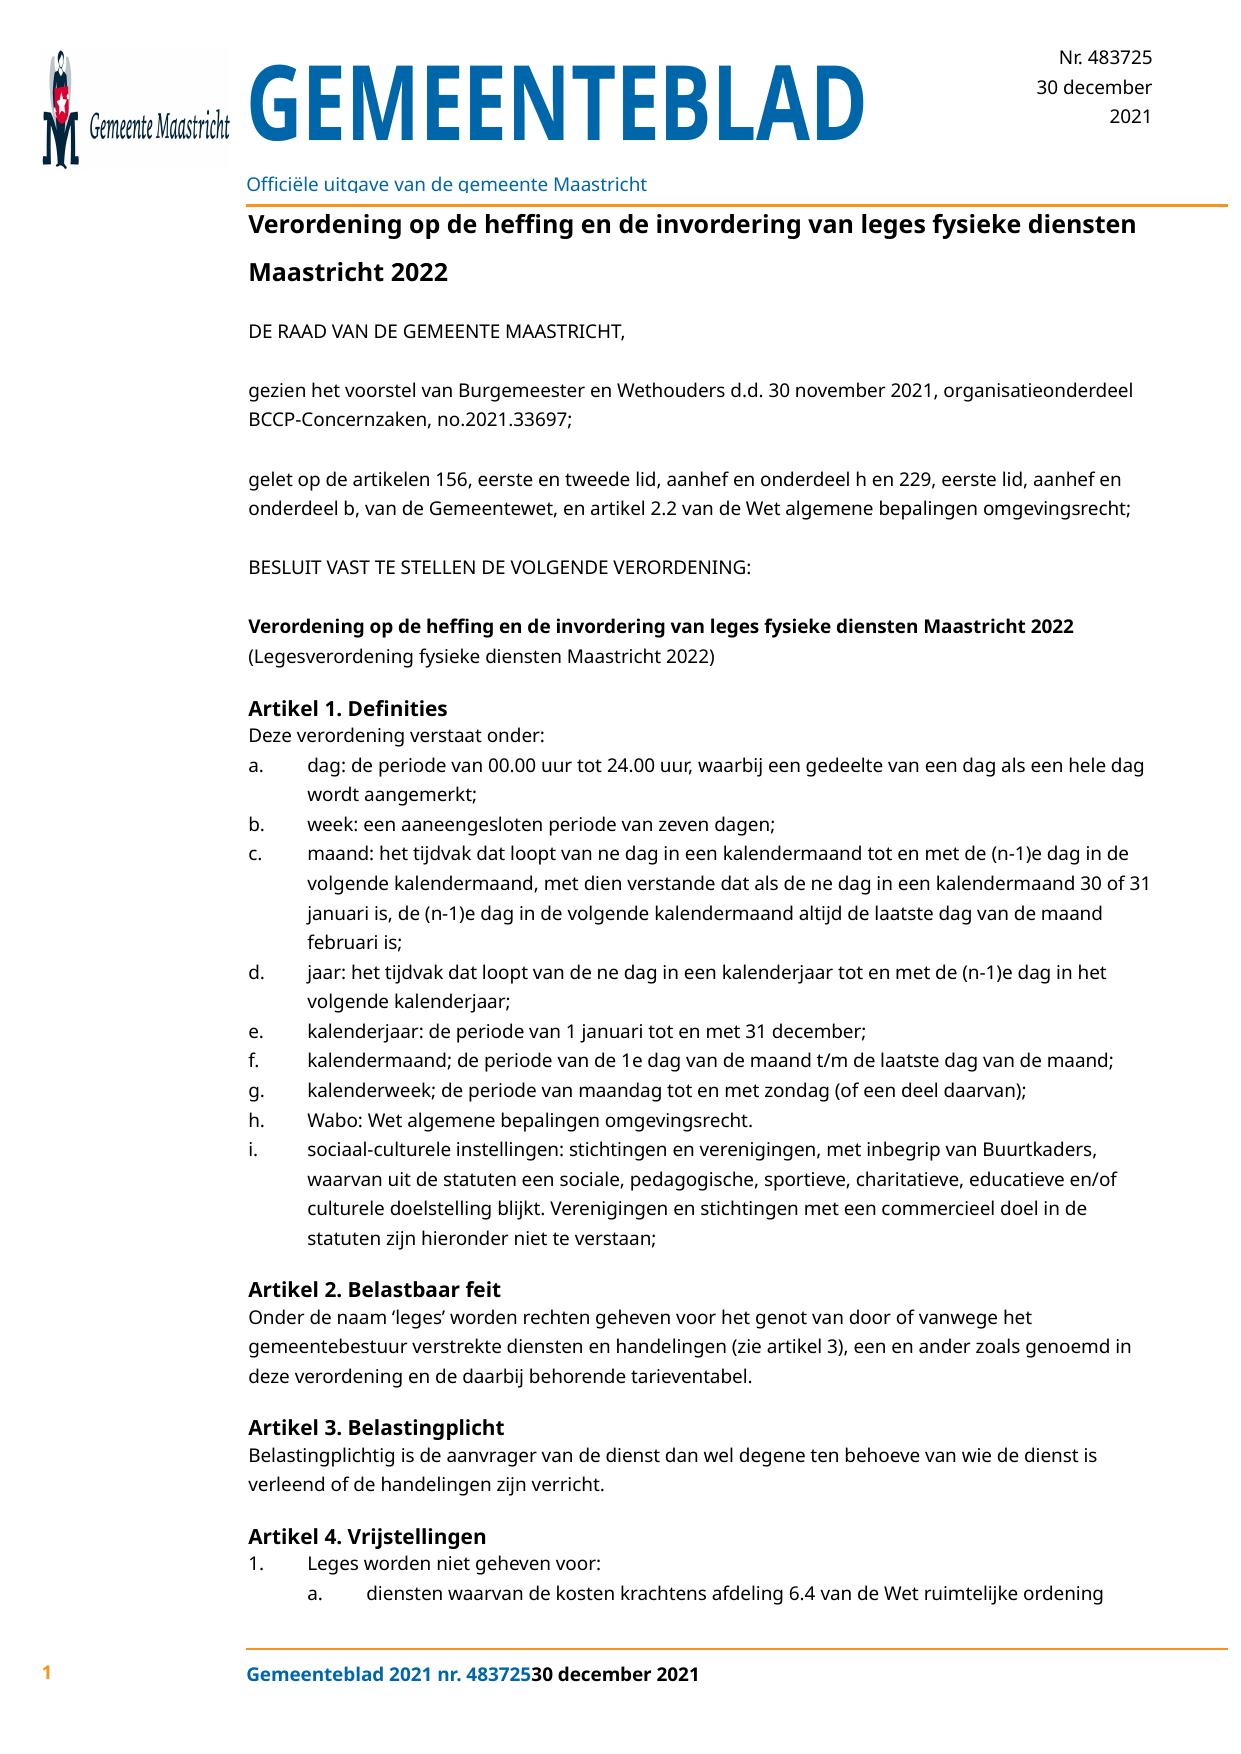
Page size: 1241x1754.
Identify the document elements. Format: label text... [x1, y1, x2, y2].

text DE RAAD VAN DE GEMEENTE MAASTRICHT, [248, 318, 1152, 344]
text Artikel 2. Belastbaar feit [248, 1276, 1152, 1304]
text Onder de naam ‘leges’ worden rechten geheven voor het genot van door of vanwege het gemeentebestuur verstrekte diensten en handelingen (zie artikel 3), een en ander zoals genoemd in deze verordening en de daarbij behorende tarieventabel. [248, 1304, 1152, 1389]
text Belastingplichtig is de aanvrager van de dienst dan wel degene ten behoeve van wie de dienst is verleend of de handelingen zijn verricht. [248, 1442, 1152, 1497]
text Verordening op de heffing en de invordering van leges fysieke diensten Maastricht 2022 [248, 207, 1152, 288]
text Verordening op de heffing en de invordering van leges fysieke diensten Maastricht 2022 [248, 614, 1152, 639]
list kalenderweek; de periode van maandag tot en met zondag (of een deel daarvan); [248, 1077, 1152, 1103]
list Leges worden niet geheven voor: [248, 1550, 1152, 1576]
list sociaal-culturele instellingen: stichtingen en verenigingen, met inbegrip van Buurtkaders, waarvan uit de statuten een sociale, pedagogische, sportieve, charitatieve, educatieve en/of culturele doelstelling blijkt. Verenigingen en stichtingen met een commercieel doel in de statuten zijn hieronder niet te verstaan; [248, 1136, 1152, 1251]
text Deze verordening verstaat onder: [248, 722, 1152, 748]
list week: een aaneengesloten periode van zeven dagen; [248, 811, 1152, 837]
list diensten waarvan de kosten krachtens afdeling 6.4 van de Wet ruimtelijke ordening [307, 1580, 1152, 1606]
list jaar: het tijdvak dat loopt van de ne dag in een kalenderjaar tot en met de (n-1)e dag in het volgende kalenderjaar; [248, 959, 1152, 1014]
picture [41, 47, 231, 172]
text Artikel 1. Definities [248, 694, 1152, 722]
text Artikel 3. Belastingplicht [248, 1413, 1152, 1442]
list kalenderjaar: de periode van 1 januari tot en met 31 december; [248, 1018, 1152, 1044]
text gelet op de artikelen 156, eerste en tweede lid, aanhef en onderdeel h en 229, eerste lid, aanhef en onderdeel b, van de Gemeentewet, en artikel 2.2 van de Wet algemene bepalingen omgevingsrecht; [248, 466, 1152, 521]
text Artikel 4. Vrijstellingen [248, 1522, 1152, 1550]
list maand: het tijdvak dat loopt van ne dag in een kalendermaand tot en met de (n-1)e dag in de volgende kalendermaand, met dien verstande dat als de ne dag in een kalendermaand 30 of 31 januari is, de (n-1)e dag in de volgende kalendermaand altijd de laatste dag van de maand februari is; [248, 841, 1152, 955]
text gezien het voorstel van Burgemeester en Wethouders d.d. 30 november 2021, organisatieonderdeel BCCP-Concernzaken, no.2021.33697; [248, 377, 1152, 432]
list kalendermaand; de periode van de 1e dag van de maand t/m de laatste dag van de maand; [248, 1048, 1152, 1073]
text (Legesverordening fysieke diensten Maastricht 2022) [248, 643, 1152, 669]
text BESLUIT VAST TE STELLEN DE VOLGENDE VERORDENING: [248, 554, 1152, 580]
list dag: de periode van 00.00 uur tot 24.00 uur, waarbij een gedeelte van een dag als een hele dag wordt aangemerkt; [248, 752, 1152, 807]
list Wabo: Wet algemene bepalingen omgevingsrecht. [248, 1107, 1152, 1132]
